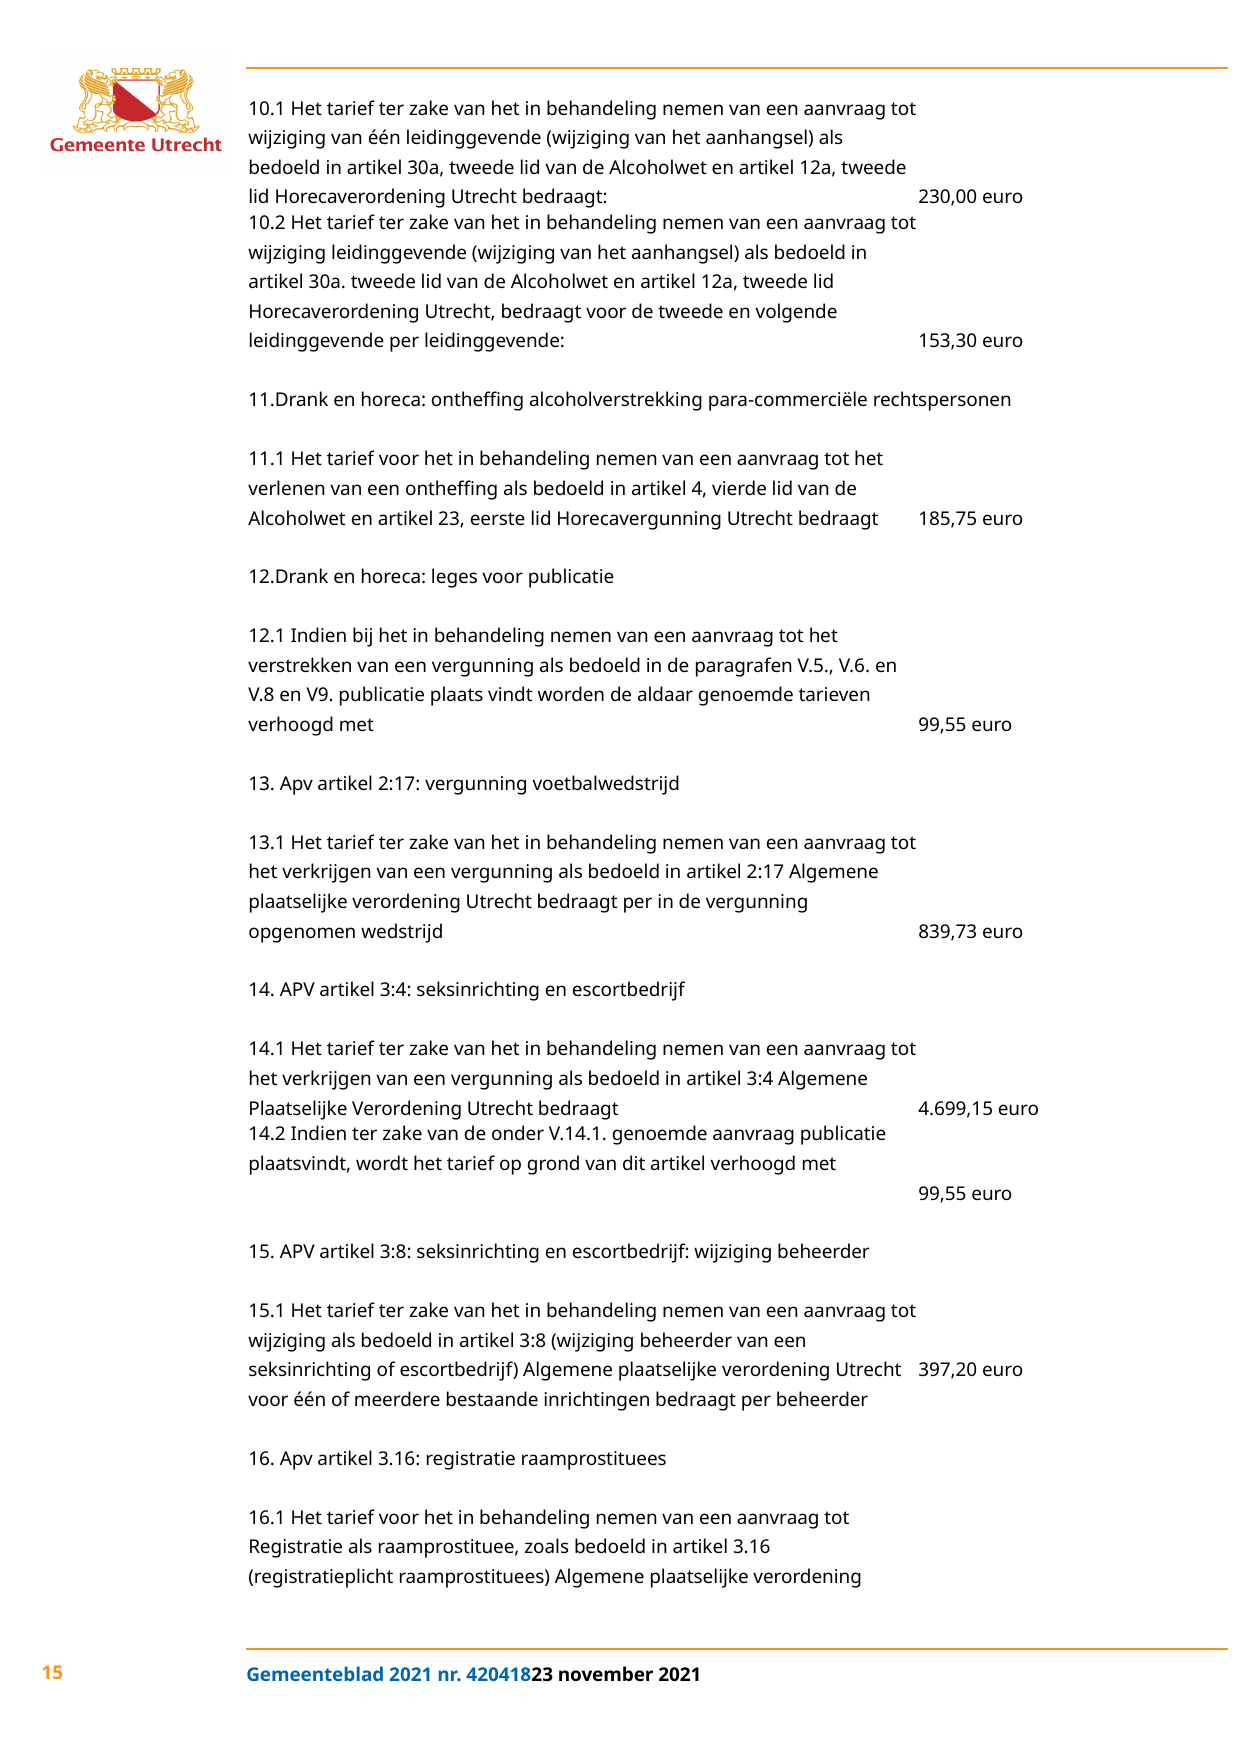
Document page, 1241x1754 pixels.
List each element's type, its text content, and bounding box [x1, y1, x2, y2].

table_header 12.1 Indien bij het in behandeling nemen van een aanvraag tot het verstrekken van een vergunning als bedoeld in de paragrafen V.5., V.6. en V.8 en V9. publicatie plaats vindt worden de aldaar genoemde tarieven verhoogd met [248, 623, 918, 737]
table_header 185,75 euro [918, 446, 1152, 530]
table_header 4.699,15 euro [918, 1036, 1152, 1121]
table_header 11.1 Het tarief voor het in behandeling nemen van een aanvraag tot het verlenen van een ontheffing als bedoeld in artikel 4, vierde lid van de Alcoholwet en artikel 23, eerste lid Horecavergunning Utrecht bedraagt [248, 446, 918, 530]
picture [41, 47, 231, 172]
table_cell 10.2 Het tarief ter zake van het in behandeling nemen van een aanvraag tot wijziging leidinggevende (wijziging van het aanhangsel) als bedoeld in artikel 30a. tweede lid van de Alcoholwet en artikel 12a, tweede lid Horecaverordening Utrecht, bedraagt voor de tweede en volgende leidinggevende per leidinggevende: [248, 209, 918, 353]
table_header 839,73 euro [918, 829, 1152, 943]
text 14. APV artikel 3:4: seksinrichting en escortbedrijf [248, 976, 1152, 1002]
table_header 16.1 Het tarief voor het in behandeling nemen van een aanvraag tot Registratie als raamprostituee, zoals bedoeld in artikel 3.16 (registratieplicht raamprostituees) Algemene plaatselijke verordening [248, 1504, 918, 1589]
table_header [918, 1504, 1152, 1589]
text 15. APV artikel 3:8: seksinrichting en escortbedrijf: wijziging beheerder [248, 1238, 1152, 1264]
table_header 10.1 Het tarief ter zake van het in behandeling nemen van een aanvraag tot wijziging van één leidinggevende (wijziging van het aanhangsel) als bedoeld in artikel 30a, tweede lid van de Alcoholwet en artikel 12a, tweede lid Horecaverordening Utrecht bedraagt: [248, 95, 918, 209]
table_header 13.1 Het tarief ter zake van het in behandeling nemen van een aanvraag tot het verkrijgen van een vergunning als bedoeld in artikel 2:17 Algemene plaatselijke verordening Utrecht bedraagt per in de vergunning opgenomen wedstrijd [248, 829, 918, 943]
text 13. Apv artikel 2:17: vergunning voetbalwedstrijd [248, 770, 1152, 796]
text 12.Drank en horeca: leges voor publicatie [248, 563, 1152, 589]
table_cell 153,30 euro [918, 209, 1152, 353]
text 16. Apv artikel 3.16: registratie raamprostituees [248, 1445, 1152, 1471]
table_header 397,20 euro [918, 1298, 1152, 1412]
table_cell 99,55 euro [918, 1121, 1152, 1205]
table_header 15.1 Het tarief ter zake van het in behandeling nemen van een aanvraag tot wijziging als bedoeld in artikel 3:8 (wijziging beheerder van een seksinrichting of escortbedrijf) Algemene plaatselijke verordening Utrecht voor één of meerdere bestaande inrichtingen bedraagt per beheerder [248, 1298, 918, 1412]
table_header 99,55 euro [918, 623, 1152, 737]
table_cell 14.2 Indien ter zake van de onder V.14.1. genoemde aanvraag publicatie plaatsvindt, wordt het tarief op grond van dit artikel verhoogd met [248, 1121, 918, 1205]
text 11.Drank en horeca: ontheffing alcoholverstrekking para-commerciële rechtspersonen [248, 386, 1152, 412]
table_header 230,00 euro [918, 95, 1152, 209]
table_header 14.1 Het tarief ter zake van het in behandeling nemen van een aanvraag tot het verkrijgen van een vergunning als bedoeld in artikel 3:4 Algemene Plaatselijke Verordening Utrecht bedraagt [248, 1036, 918, 1121]
